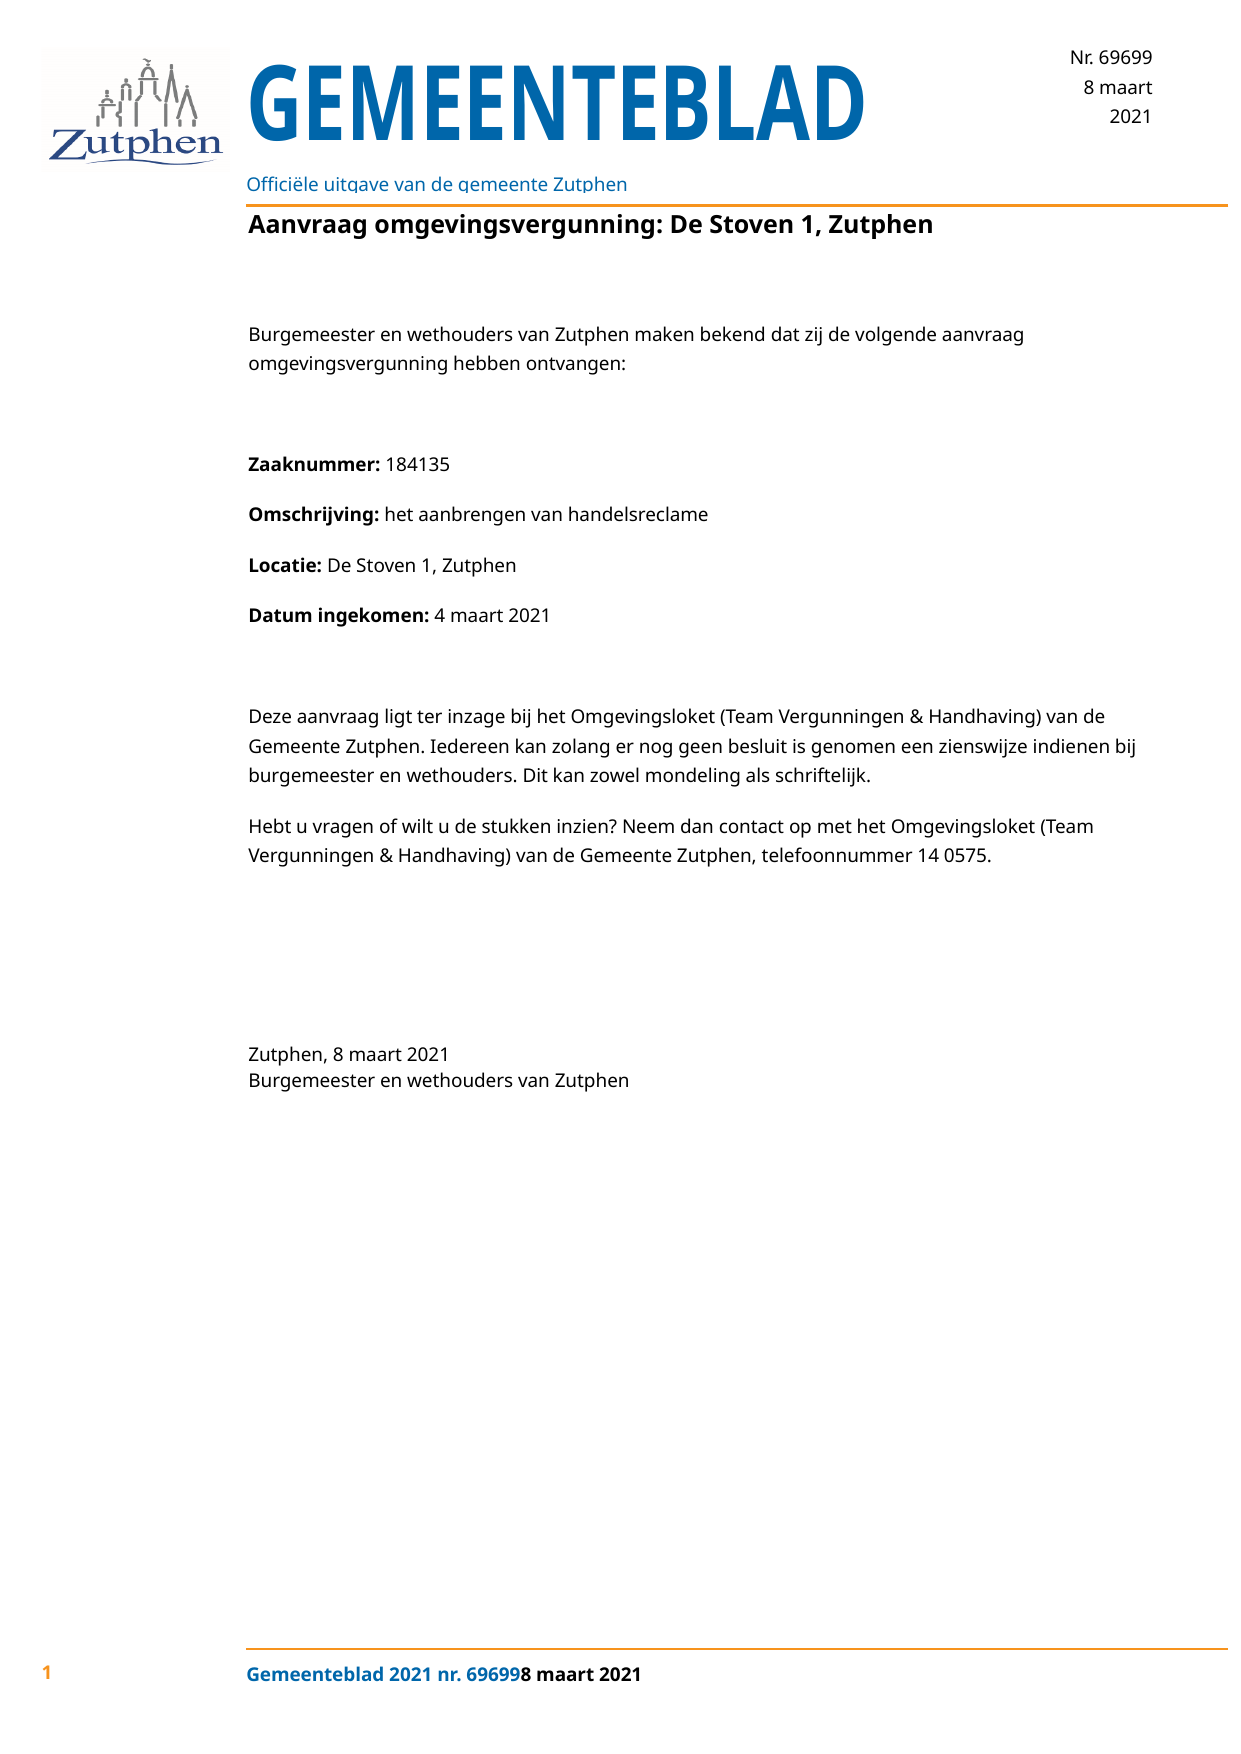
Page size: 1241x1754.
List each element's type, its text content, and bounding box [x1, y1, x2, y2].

text Omschrijving: het aanbrengen van handelsreclame [248, 502, 1152, 527]
text Zutphen, 8 maart 2021 [248, 1041, 1152, 1067]
text Aanvraag omgevingsvergunning: De Stoven 1, Zutphen [248, 207, 1152, 241]
picture [41, 47, 231, 172]
text Burgemeester en wethouders van Zutphen [248, 1067, 1152, 1093]
text Datum ingekomen: 4 maart 2021 [248, 602, 1152, 628]
text Burgemeester en wethouders van Zutphen maken bekend dat zij de volgende aanvraag omgevingsvergunning hebben ontvangen: [248, 321, 1152, 376]
text Locatie: De Stoven 1, Zutphen [248, 552, 1152, 578]
text Zaaknummer: 184135 [248, 451, 1152, 477]
text Hebt u vragen of wilt u de stukken inzien? Neem dan contact op met het Omgevingsloket (Team Vergunningen & Handhaving) van de Gemeente Zutphen, telefoonnummer 14 0575. [248, 813, 1152, 868]
text Deze aanvraag ligt ter inzage bij het Omgevingsloket (Team Vergunningen & Handhaving) van de Gemeente Zutphen. Iedereen kan zolang er nog geen besluit is genomen een zienswijze indienen bij burgemeester en wethouders. Dit kan zowel mondeling als schriftelijk. [248, 703, 1152, 788]
